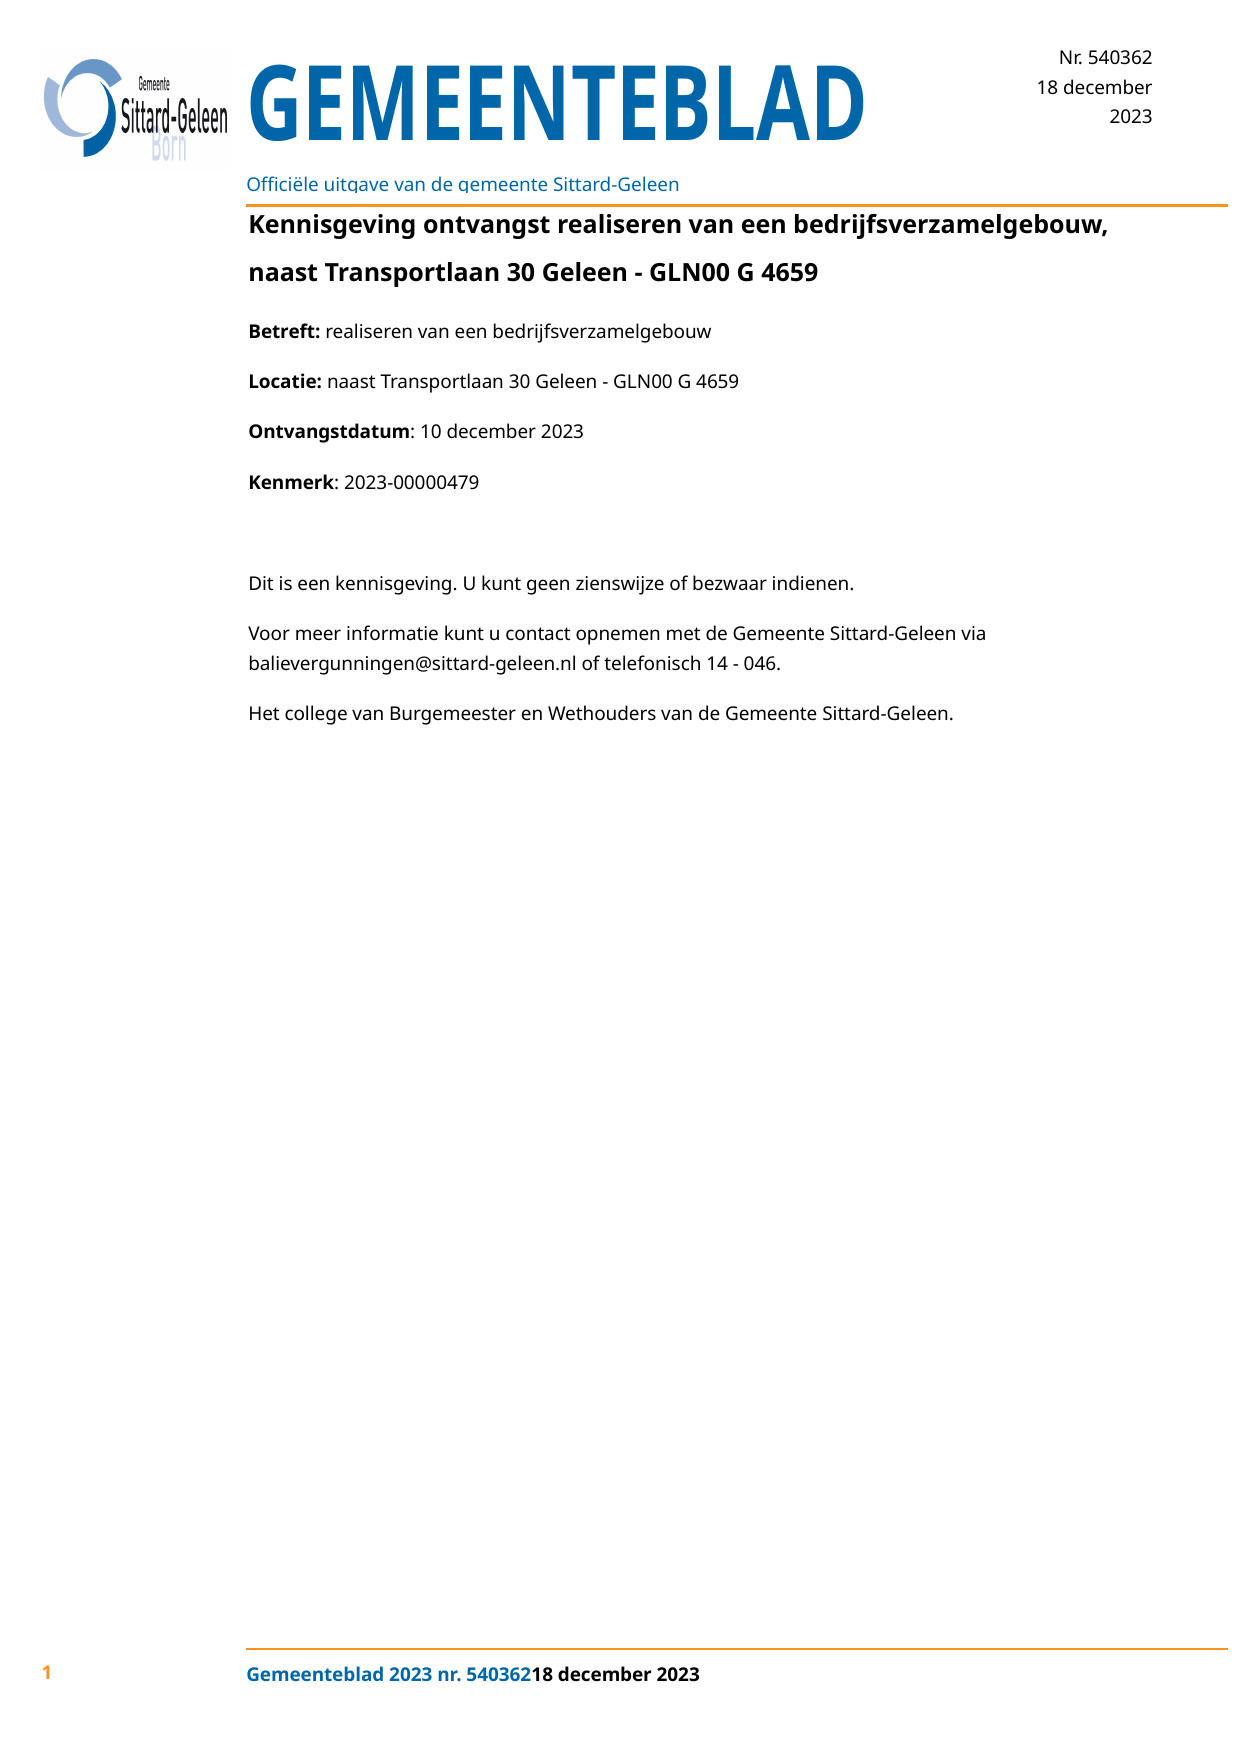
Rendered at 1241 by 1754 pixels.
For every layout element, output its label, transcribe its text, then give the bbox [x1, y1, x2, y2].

text Voor meer informatie kunt u contact opnemen met de Gemeente Sittard-Geleen via balievergunningen@sittard-geleen.nl of telefonisch 14 - 046. [248, 620, 1152, 676]
text Kenmerk: 2023-00000479 [248, 469, 1152, 495]
text Het college van Burgemeester en Wethouders van de Gemeente Sittard-Geleen. [248, 700, 1152, 726]
text Betreft: realiseren van een bedrijfsverzamelgebouw [248, 318, 1152, 344]
text Locatie: naast Transportlaan 30 Geleen - GLN00 G 4659 [248, 368, 1152, 394]
picture [41, 47, 231, 172]
text Dit is een kennisgeving. U kunt geen zienswijze of bezwaar indienen. [248, 570, 1152, 596]
text Kennisgeving ontvangst realiseren van een bedrijfsverzamelgebouw, naast Transportlaan 30 Geleen - GLN00 G 4659 [248, 207, 1152, 288]
text Ontvangstdatum: 10 december 2023 [248, 419, 1152, 444]
